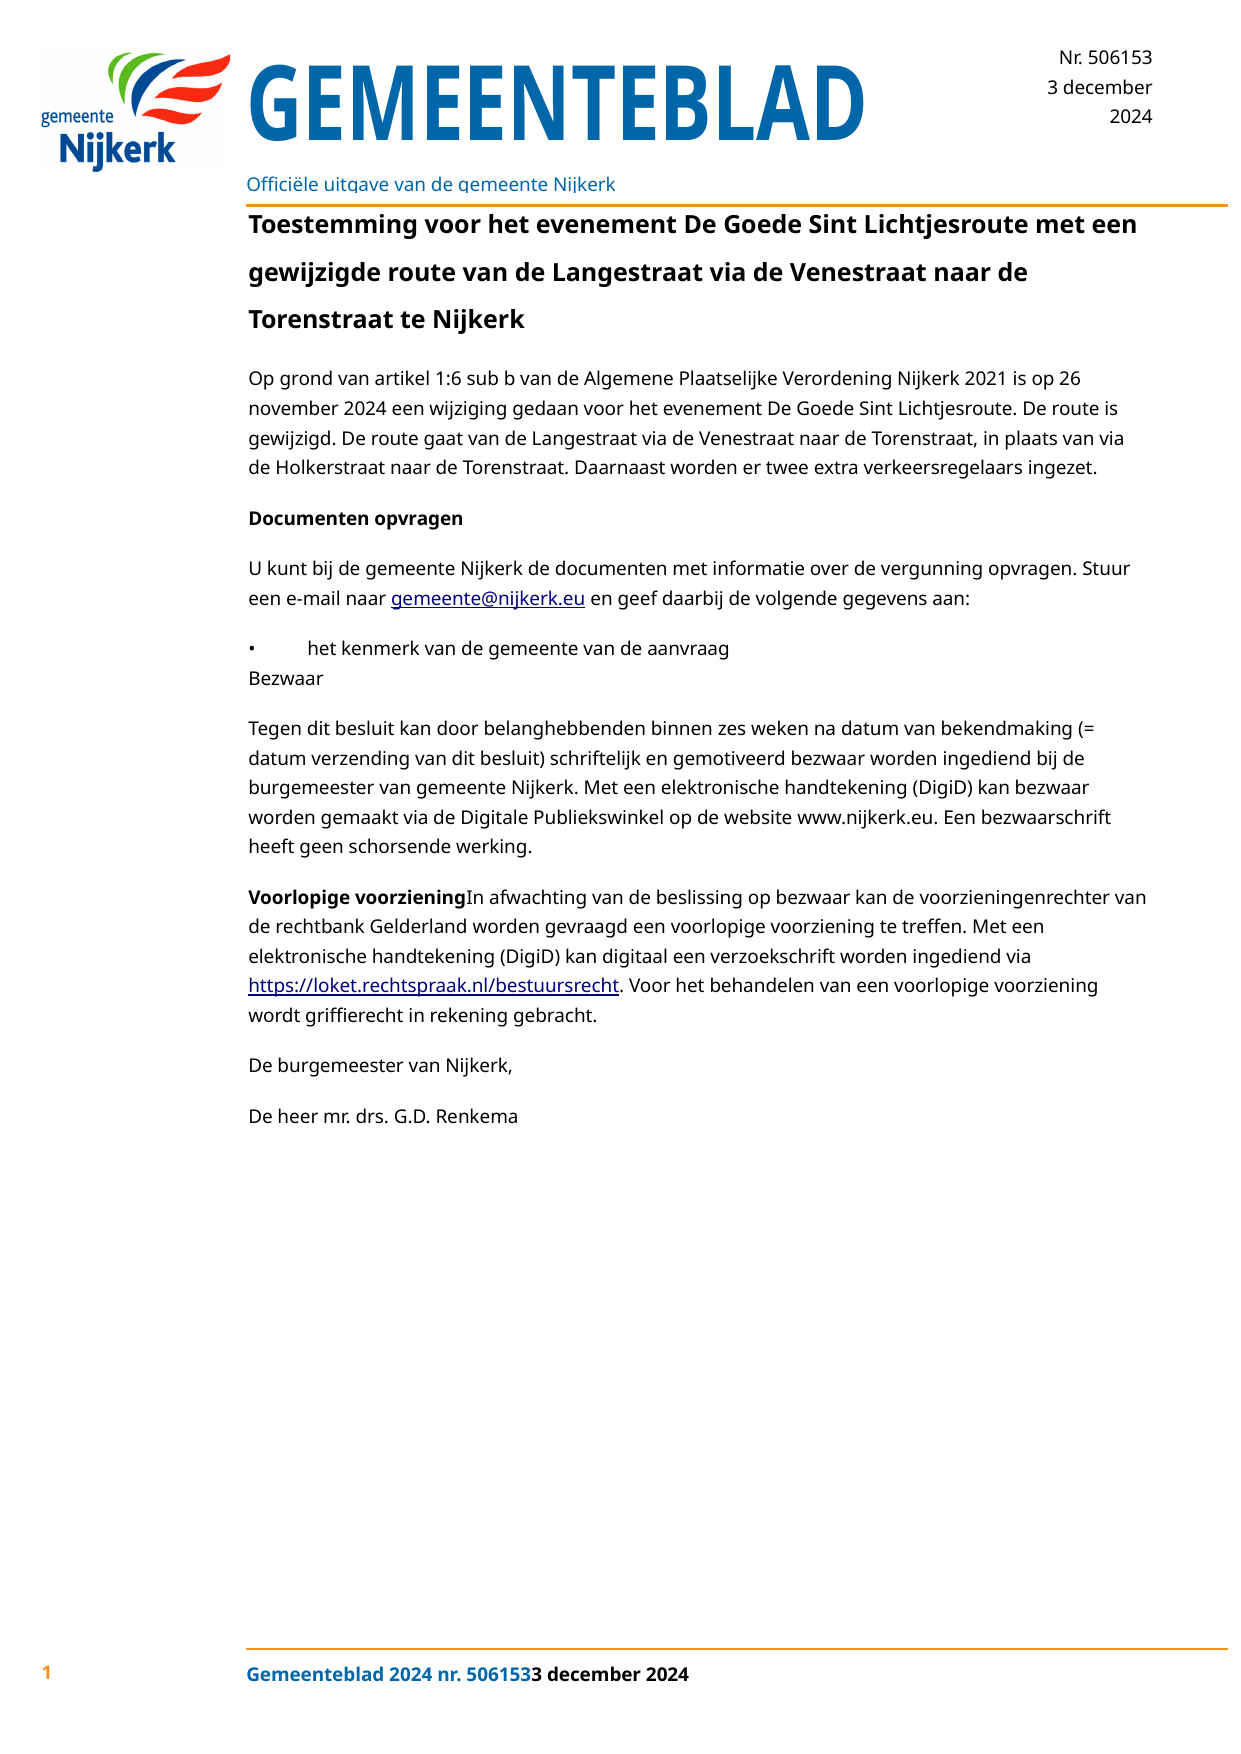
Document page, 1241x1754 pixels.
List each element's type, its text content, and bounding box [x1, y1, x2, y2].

text Documenten opvragen [248, 505, 1152, 530]
list het kenmerk van de gemeente van de aanvraag [248, 635, 1152, 661]
text Voorlopige voorzieningIn afwachting van de beslissing op bezwaar kan de voorzieningenrechter van de rechtbank Gelderland worden gevraagd een voorlopige voorziening te treffen. Met een elektronische handtekening (DigiD) kan digitaal een verzoekschrift worden ingediend via https://loket.rechtspraak.nl/bestuursrecht. Voor het behandelen van een voorlopige voorziening wordt griffierecht in rekening gebracht. [248, 884, 1152, 1028]
text De heer mr. drs. G.D. Renkema [248, 1103, 1152, 1129]
text Op grond van artikel 1:6 sub b van de Algemene Plaatselijke Verordening Nijkerk 2021 is op 26 november 2024 een wijziging gedaan voor het evenement De Goede Sint Lichtjesroute. De route is gewijzigd. De route gaat van de Langestraat via de Venestraat naar de Torenstraat, in plaats van via de Holkerstraat naar de Torenstraat. Daarnaast worden er twee extra verkeersregelaars ingezet. [248, 366, 1152, 480]
text Tegen dit besluit kan door belanghebbenden binnen zes weken na datum van bekendmaking (= datum verzending van dit besluit) schriftelijk en gemotiveerd bezwaar worden ingediend bij de burgemeester van gemeente Nijkerk. Met een elektronische handtekening (DigiD) kan bezwaar worden gemaakt via de Digitale Publiekswinkel op de website www.nijkerk.eu. Een bezwaarschrift heeft geen schorsende werking. [248, 715, 1152, 859]
text De burgemeester van Nijkerk, [248, 1053, 1152, 1078]
text Toestemming voor het evenement De Goede Sint Lichtjesroute met een gewijzigde route van de Langestraat via de Venestraat naar de Torenstraat te Nijkerk [248, 207, 1152, 336]
text Bezwaar [248, 665, 1152, 690]
text U kunt bij de gemeente Nijkerk de documenten met informatie over de vergunning opvragen. Stuur een e-mail naar gemeente@nijkerk.eu en geef daarbij de volgende gegevens aan: [248, 555, 1152, 610]
picture [41, 47, 231, 172]
